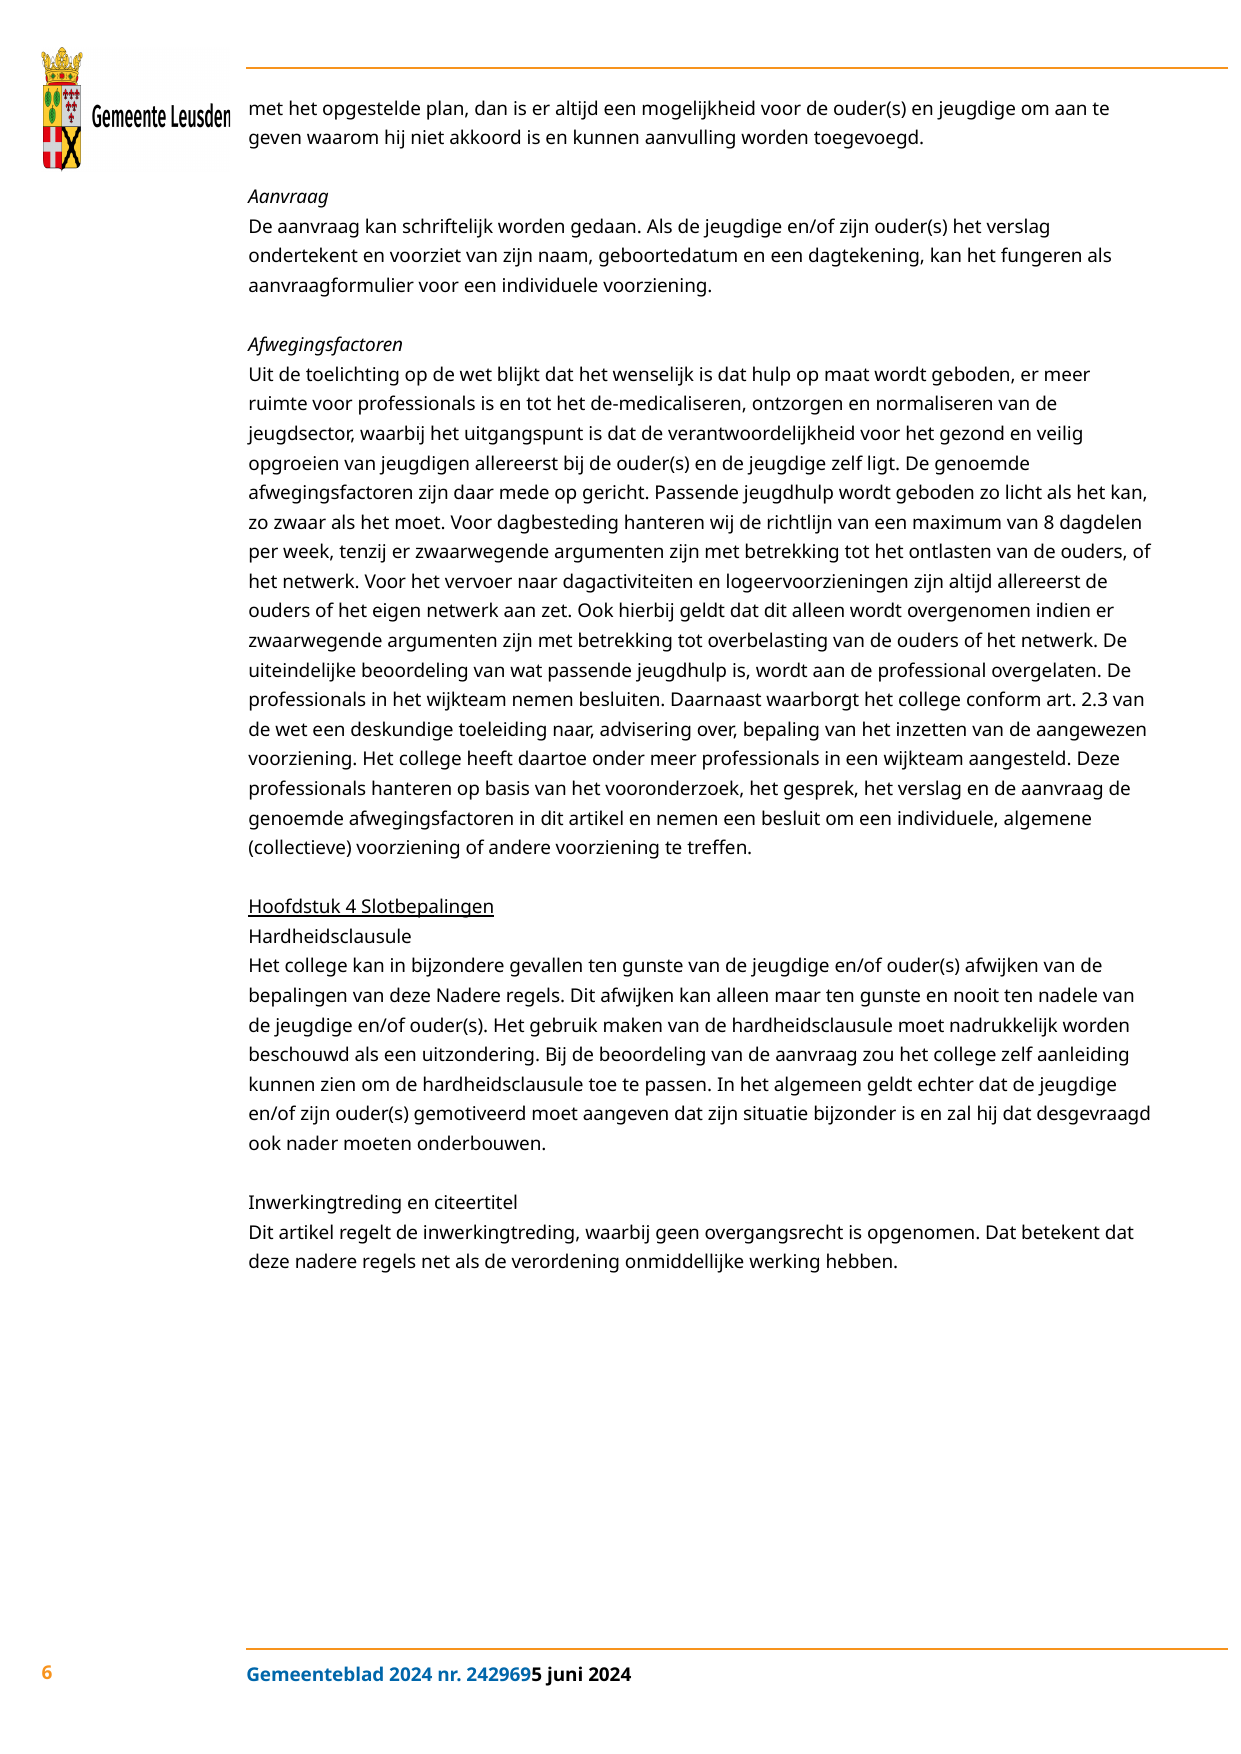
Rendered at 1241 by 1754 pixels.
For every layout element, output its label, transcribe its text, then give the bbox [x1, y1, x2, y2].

text Afwegingsfactoren [248, 331, 1152, 357]
text Hoofdstuk 4 Slotbepalingen [248, 893, 1152, 919]
picture [41, 47, 231, 172]
text Dit artikel regelt de inwerkingtreding, waarbij geen overgangsrecht is opgenomen. Dat betekent dat deze nadere regels net als de verordening onmiddellijke werking hebben. [248, 1219, 1152, 1274]
text Uit de toelichting op de wet blijkt dat het wenselijk is dat hulp op maat wordt geboden, er meer ruimte voor professionals is en tot het de-medicaliseren, ontzorgen en normaliseren van de jeugdsector, waarbij het uitgangspunt is dat de verantwoordelijkheid voor het gezond en veilig opgroeien van jeugdigen allereerst bij de ouder(s) en de jeugdige zelf ligt. De genoemde afwegingsfactoren zijn daar mede op gericht. Passende jeugdhulp wordt geboden zo licht als het kan, zo zwaar als het moet. Voor dagbesteding hanteren wij de richtlijn van een maximum van 8 dagdelen per week, tenzij er zwaarwegende argumenten zijn met betrekking tot het ontlasten van de ouders, of het netwerk. Voor het vervoer naar dagactiviteiten en logeervoorzieningen zijn altijd allereerst de ouders of het eigen netwerk aan zet. Ook hierbij geldt dat dit alleen wordt overgenomen indien er zwaarwegende argumenten zijn met betrekking tot overbelasting van de ouders of het netwerk. De uiteindelijke beoordeling van wat passende jeugdhulp is, wordt aan de professional overgelaten. De professionals in het wijkteam nemen besluiten. Daarnaast waarborgt het college conform art. 2.3 van de wet een deskundige toeleiding naar, advisering over, bepaling van het inzetten van de aangewezen voorziening. Het college heeft daartoe onder meer professionals in een wijkteam aangesteld. Deze professionals hanteren op basis van het vooronderzoek, het gesprek, het verslag en de aanvraag de genoemde afwegingsfactoren in dit artikel en nemen een besluit om een individuele, algemene (collectieve) voorziening of andere voorziening te treffen. [248, 361, 1152, 860]
text De aanvraag kan schriftelijk worden gedaan. Als de jeugdige en/of zijn ouder(s) het verslag ondertekent en voorziet van zijn naam, geboortedatum en een dagtekening, kan het fungeren als aanvraagformulier voor een individuele voorziening. [248, 213, 1152, 298]
text Hardheidsclausule [248, 923, 1152, 949]
text Inwerkingtreding en citeertitel [248, 1189, 1152, 1215]
text Het college kan in bijzondere gevallen ten gunste van de jeugdige en/of ouder(s) afwijken van de bepalingen van deze Nadere regels. Dit afwijken kan alleen maar ten gunste en nooit ten nadele van de jeugdige en/of ouder(s). Het gebruik maken van de hardheidsclausule moet nadrukkelijk worden beschouwd als een uitzondering. Bij de beoordeling van de aanvraag zou het college zelf aanleiding kunnen zien om de hardheidsclausule toe te passen. In het algemeen geldt echter dat de jeugdige en/of zijn ouder(s) gemotiveerd moet aangeven dat zijn situatie bijzonder is en zal hij dat desgevraagd ook nader moeten onderbouwen. [248, 953, 1152, 1156]
text Aanvraag [248, 183, 1152, 209]
text met het opgestelde plan, dan is er altijd een mogelijkheid voor de ouder(s) en jeugdige om aan te geven waarom hij niet akkoord is en kunnen aanvulling worden toegevoegd. [248, 95, 1152, 150]
